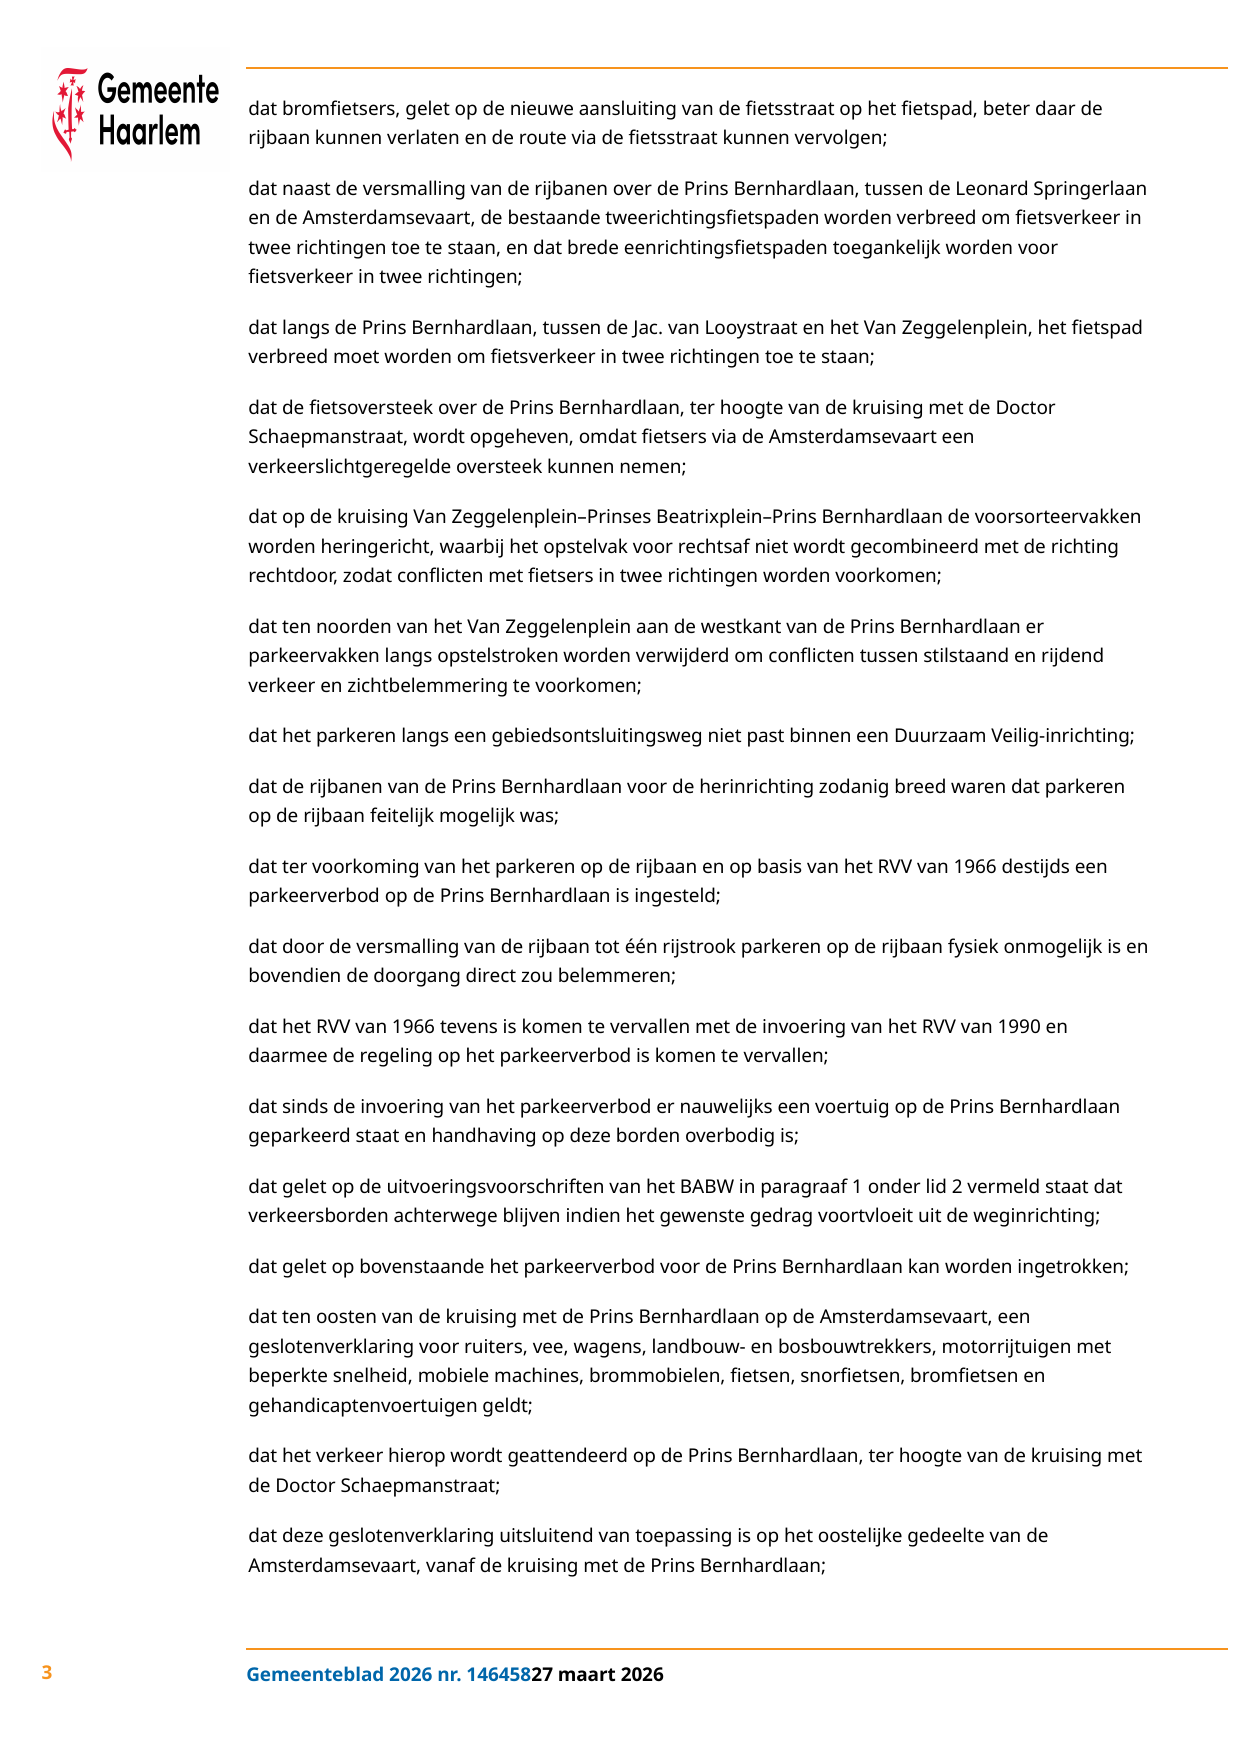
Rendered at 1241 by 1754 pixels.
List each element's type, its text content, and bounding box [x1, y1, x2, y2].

text dat ten noorden van het Van Zeggelenplein aan de westkant van de Prins Bernhardlaan er parkeervakken langs opstelstroken worden verwijderd om conflicten tussen stilstaand en rijdend verkeer en zichtbelemmering te voorkomen; [248, 613, 1152, 698]
text dat de rijbanen van de Prins Bernhardlaan voor de herinrichting zodanig breed waren dat parkeren op de rijbaan feitelijk mogelijk was; [248, 773, 1152, 828]
text dat gelet op de uitvoeringsvoorschriften van het BABW in paragraaf 1 onder lid 2 vermeld staat dat verkeersborden achterwege blijven indien het gewenste gedrag voortvloeit uit de weginrichting; [248, 1173, 1152, 1228]
text dat op de kruising Van Zeggelenplein–Prinses Beatrixplein–Prins Bernhardlaan de voorsorteervakken worden heringericht, waarbij het opstelvak voor rechtsaf niet wordt gecombineerd met de richting rechtdoor, zodat conflicten met fietsers in twee richtingen worden voorkomen; [248, 503, 1152, 588]
text dat het parkeren langs een gebiedsontsluitingsweg niet past binnen een Duurzaam Veilig-inrichting; [248, 723, 1152, 748]
text dat door de versmalling van de rijbaan tot één rijstrook parkeren op de rijbaan fysiek onmogelijk is en bovendien de doorgang direct zou belemmeren; [248, 933, 1152, 988]
text dat sinds de invoering van het parkeerverbod er nauwelijks een voertuig op de Prins Bernhardlaan geparkeerd staat en handhaving op deze borden overbodig is; [248, 1093, 1152, 1148]
text dat gelet op bovenstaande het parkeerverbod voor de Prins Bernhardlaan kan worden ingetrokken; [248, 1253, 1152, 1279]
text dat de fietsoversteek over de Prins Bernhardlaan, ter hoogte van de kruising met de Doctor Schaepmanstraat, wordt opgeheven, omdat fietsers via de Amsterdamsevaart een verkeerslichtgeregelde oversteek kunnen nemen; [248, 394, 1152, 479]
text dat het RVV van 1966 tevens is komen te vervallen met de invoering van het RVV van 1990 en daarmee de regeling op het parkeerverbod is komen te vervallen; [248, 1013, 1152, 1068]
picture [41, 47, 231, 172]
text dat ten oosten van de kruising met de Prins Bernhardlaan op de Amsterdamsevaart, een geslotenverklaring voor ruiters, vee, wagens, landbouw- en bosbouwtrekkers, motorrijtuigen met beperkte snelheid, mobiele machines, brommobielen, fietsen, snorfietsen, bromfietsen en gehandicaptenvoertuigen geldt; [248, 1303, 1152, 1418]
text dat ter voorkoming van het parkeren op de rijbaan en op basis van het RVV van 1966 destijds een parkeerverbod op de Prins Bernhardlaan is ingesteld; [248, 853, 1152, 908]
text dat bromfietsers, gelet op de nieuwe aansluiting van de fietsstraat op het fietspad, beter daar de rijbaan kunnen verlaten en de route via de fietsstraat kunnen vervolgen; [248, 95, 1152, 150]
text dat het verkeer hierop wordt geattendeerd op de Prins Bernhardlaan, ter hoogte van de kruising met de Doctor Schaepmanstraat; [248, 1443, 1152, 1498]
text dat langs de Prins Bernhardlaan, tussen de Jac. van Looystraat en het Van Zeggelenplein, het fietspad verbreed moet worden om fietsverkeer in twee richtingen toe te staan; [248, 314, 1152, 369]
text dat deze geslotenverklaring uitsluitend van toepassing is op het oostelijke gedeelte van de Amsterdamsevaart, vanaf de kruising met de Prins Bernhardlaan; [248, 1523, 1152, 1578]
text dat naast de versmalling van de rijbanen over de Prins Bernhardlaan, tussen de Leonard Springerlaan en de Amsterdamsevaart, de bestaande tweerichtingsfietspaden worden verbreed om fietsverkeer in twee richtingen toe te staan, en dat brede eenrichtingsfietspaden toegankelijk worden voor fietsverkeer in twee richtingen; [248, 175, 1152, 289]
